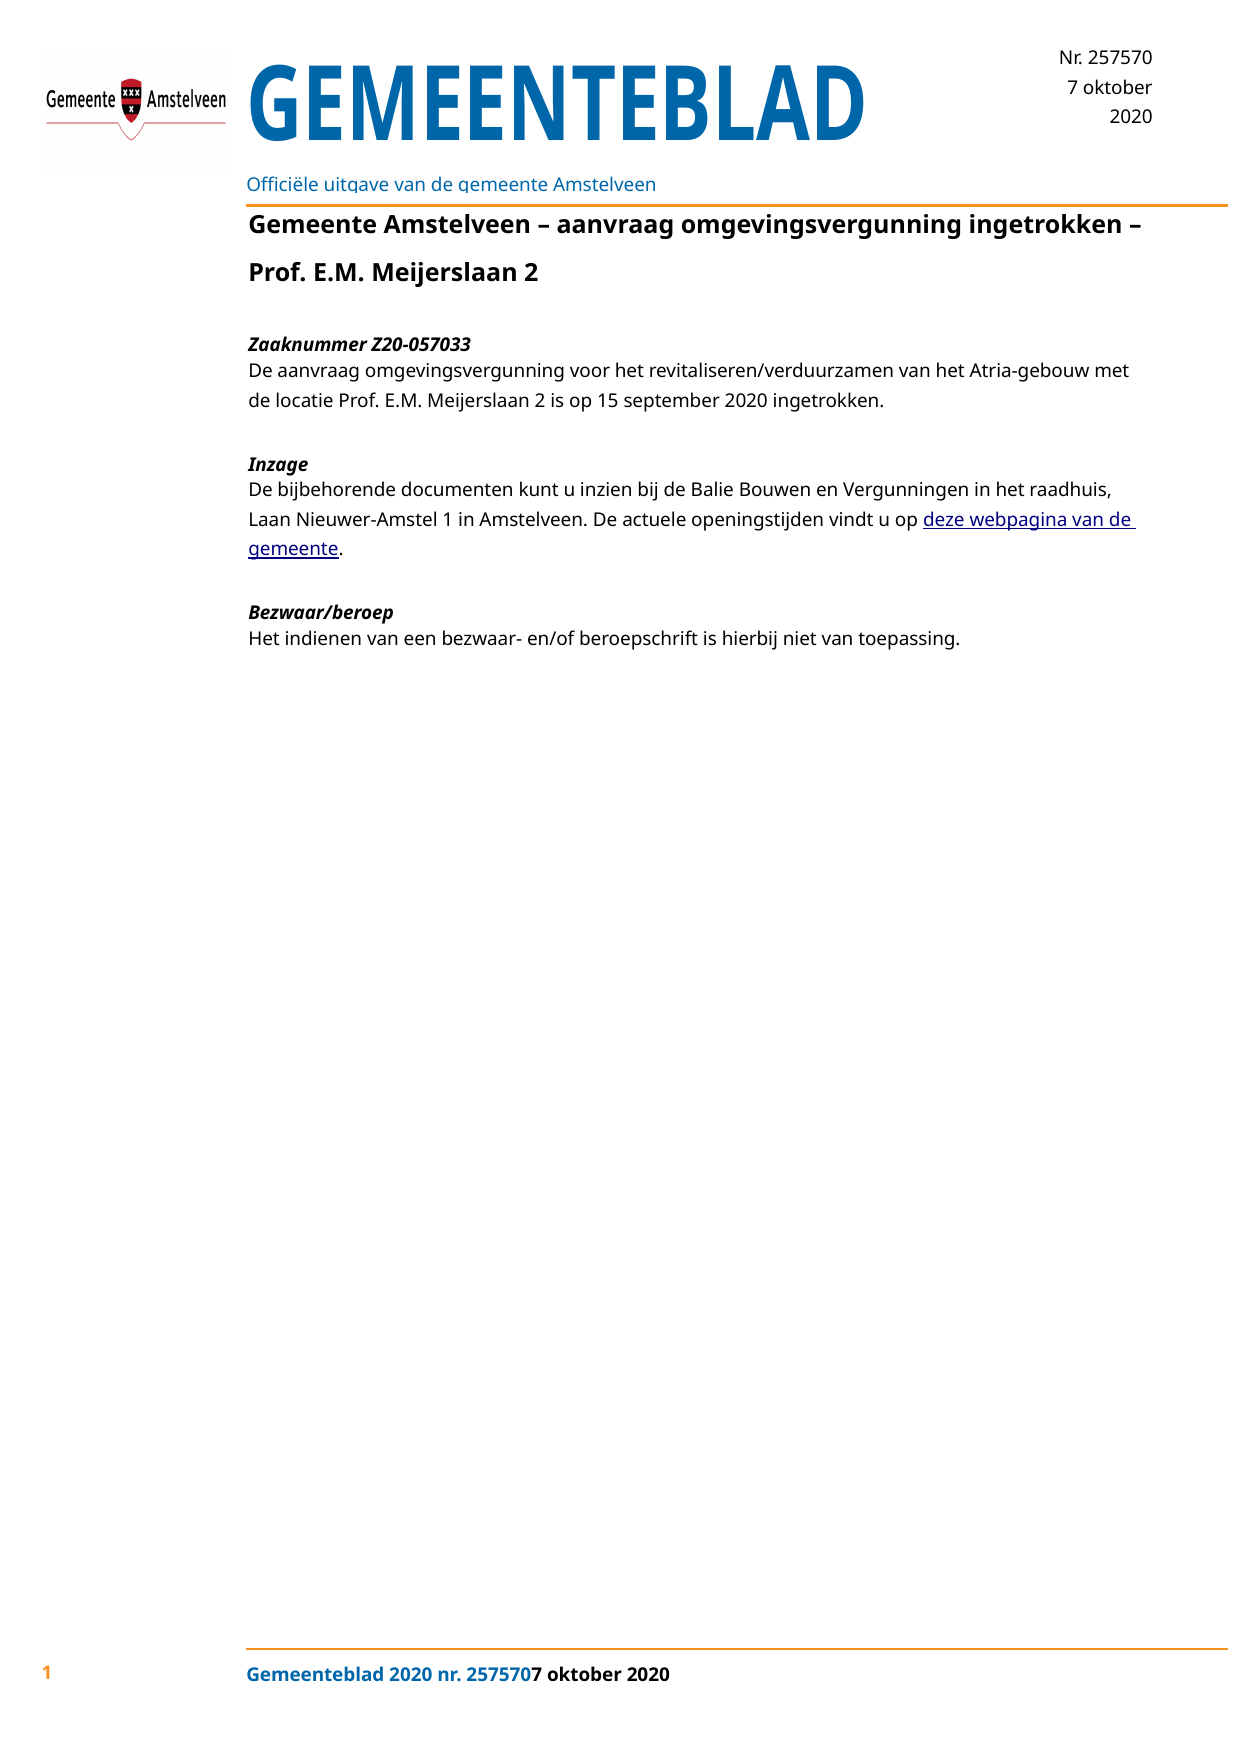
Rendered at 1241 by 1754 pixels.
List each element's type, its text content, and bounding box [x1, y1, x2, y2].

text Bezwaar/beroep [248, 599, 1152, 625]
text Het indienen van een bezwaar- en/of beroepschrift is hierbij niet van toepassing. [248, 625, 1152, 651]
picture [41, 47, 231, 172]
text Zaaknummer Z20-057033 [248, 331, 1152, 357]
text Inzage [248, 451, 1152, 476]
text De aanvraag omgevingsvergunning voor het revitaliseren/verduurzamen van het Atria-gebouw met de locatie Prof. E.M. Meijerslaan 2 is op 15 september 2020 ingetrokken. [248, 357, 1152, 412]
text Gemeente Amstelveen – aanvraag omgevingsvergunning ingetrokken – Prof. E.M. Meijerslaan 2 [248, 207, 1152, 288]
text De bijbehorende documenten kunt u inzien bij de Balie Bouwen en Vergunningen in het raadhuis, Laan Nieuwer-Amstel 1 in Amstelveen. De actuele openingstijden vindt u op deze webpagina van de gemeente. [248, 476, 1152, 561]
